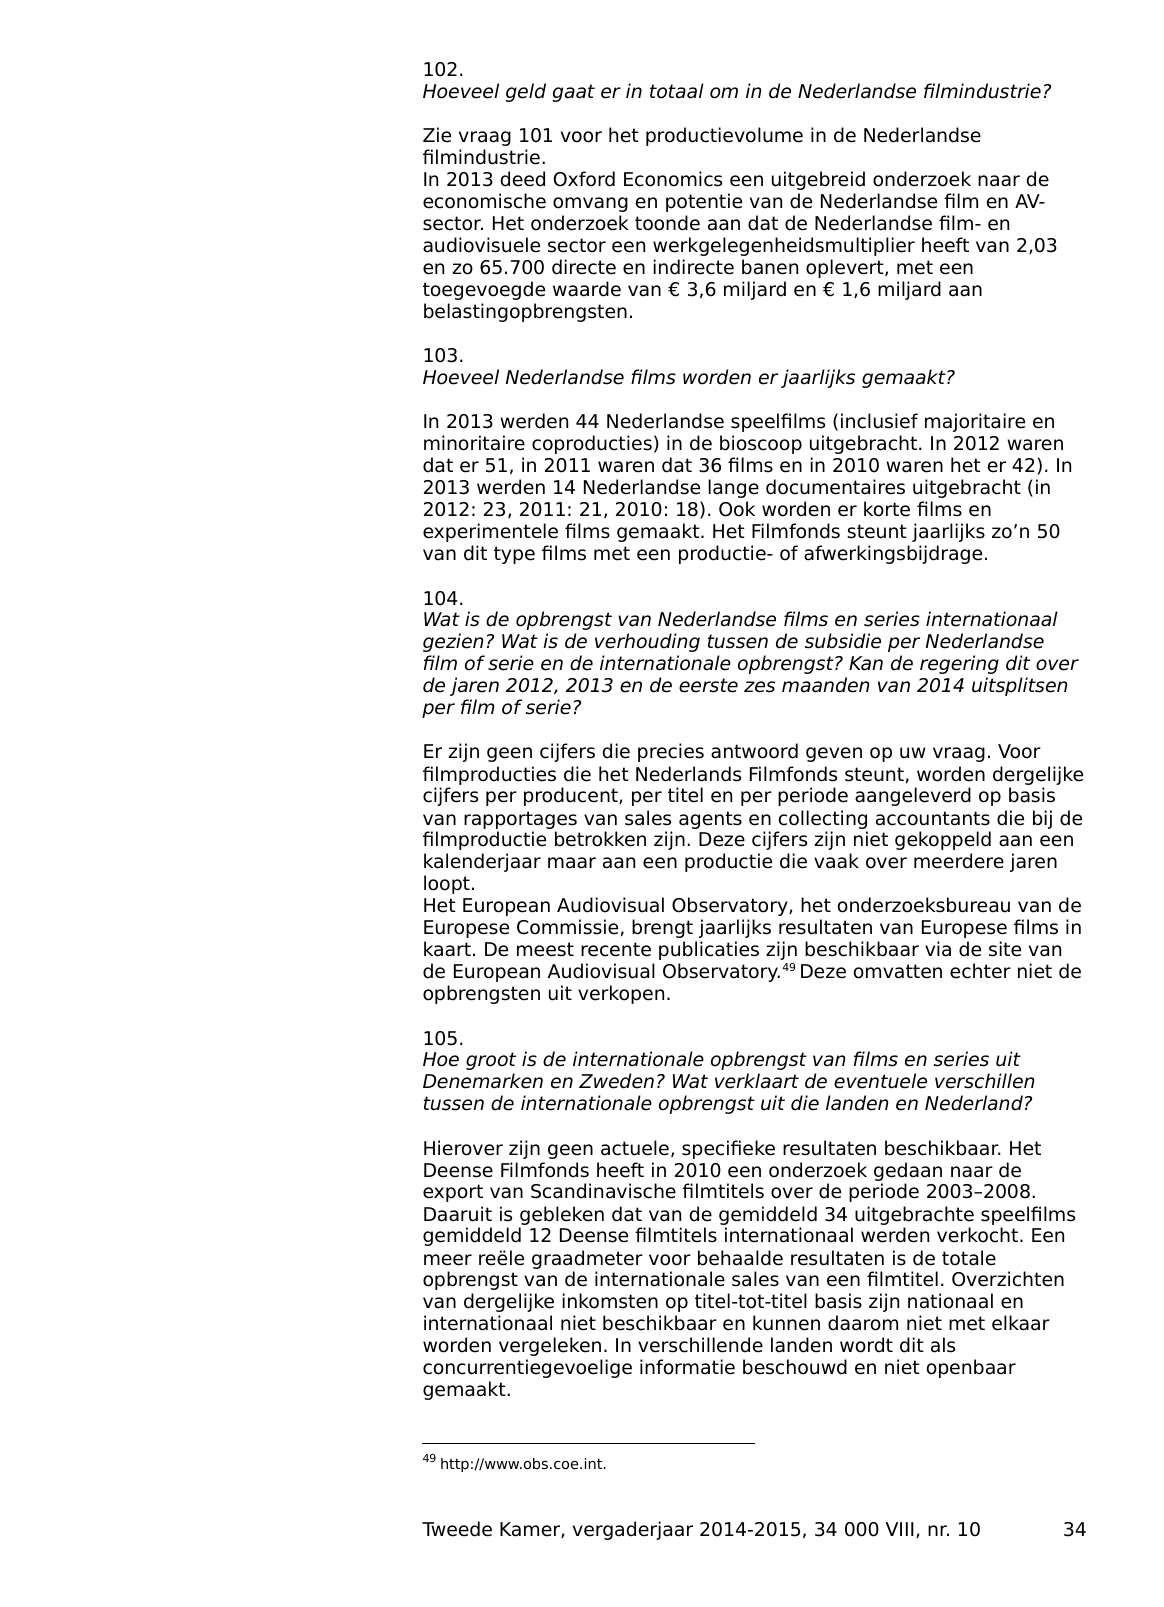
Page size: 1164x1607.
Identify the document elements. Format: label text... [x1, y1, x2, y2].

text Hoe groot is de internationale opbrengst van films en series uit Denemarken en Zweden? Wat verklaart de eventuele verschillen tussen de internationale opbrengst uit die landen en Nederland? [422, 1049, 1087, 1115]
text In 2013 deed Oxford Economics een uitgebreid onderzoek naar de economische omvang en potentie van de Nederlandse film en AV-sector. Het onderzoek toonde aan dat de Nederlandse film- en audiovisuele sector een werkgelegenheidsmultiplier heeft van 2,03 en zo 65.700 directe en indirecte banen oplevert, met een toegevoegde waarde van € 3,6 miljard en € 1,6 miljard aan belastingopbrengsten. [422, 169, 1087, 323]
text Wat is de opbrengst van Nederlandse films en series internationaal gezien? Wat is de verhouding tussen de subsidie per Nederlandse film of serie en de internationale opbrengst? Kan de regering dit over de jaren 2012, 2013 en de eerste zes maanden van 2014 uitsplitsen per film of serie? [422, 609, 1087, 719]
text 103. [422, 345, 1087, 367]
text Er zijn geen cijfers die precies antwoord geven op uw vraag. Voor filmproducties die het Nederlands Filmfonds steunt, worden dergelijke cijfers per producent, per titel en per periode aangeleverd op basis van rapportages van sales agents en collecting accountants die bij de filmproductie betrokken zijn. Deze cijfers zijn niet gekoppeld aan een kalenderjaar maar aan een productie die vaak over meerdere jaren loopt. [422, 741, 1087, 895]
text Hoeveel geld gaat er in totaal om in de Nederlandse filmindustrie? [422, 81, 1087, 103]
text Zie vraag 101 voor het productievolume in de Nederlandse filmindustrie. [422, 125, 1087, 169]
text Hoeveel Nederlandse films worden er jaarlijks gemaakt? [422, 367, 1087, 389]
text In 2013 werden 44 Nederlandse speelfilms (inclusief majoritaire en minoritaire coproducties) in de bioscoop uitgebracht. In 2012 waren dat er 51, in 2011 waren dat 36 films en in 2010 waren het er 42). In 2013 werden 14 Nederlandse lange documentaires uitgebracht (in 2012: 23, 2011: 21, 2010: 18). Ook worden er korte films en experimentele films gemaakt. Het Filmfonds steunt jaarlijks zo’n 50 van dit type films met een productie- of afwerkingsbijdrage. [422, 411, 1087, 565]
text 104. [422, 587, 1087, 609]
text http://www.obs.coe.int. [422, 1452, 1087, 1474]
text Het European Audiovisual Observatory, het onderzoeksbureau van de Europese Commissie, brengt jaarlijks resultaten van Europese films in kaart. De meest recente publicaties zijn beschikbaar via de site van de European Audiovisual Observatory.Deze omvatten echter niet de opbrengsten uit verkopen. [422, 895, 1087, 1005]
text Hierover zijn geen actuele, specifieke resultaten beschikbaar. Het Deense Filmfonds heeft in 2010 een onderzoek gedaan naar de export van Scandinavische filmtitels over de periode 2003–2008. Daaruit is gebleken dat van de gemiddeld 34 uitgebrachte speelfilms gemiddeld 12 Deense filmtitels internationaal werden verkocht. Een meer reële graadmeter voor behaalde resultaten is de totale opbrengst van de internationale sales van een filmtitel. Overzichten van dergelijke inkomsten op titel-tot-titel basis zijn nationaal en internationaal niet beschikbaar en kunnen daarom niet met elkaar worden vergeleken. In verschillende landen wordt dit als concurrentiegevoelige informatie beschouwd en niet openbaar gemaakt. [422, 1137, 1087, 1401]
text 105. [422, 1027, 1087, 1049]
text 102. [422, 59, 1087, 81]
